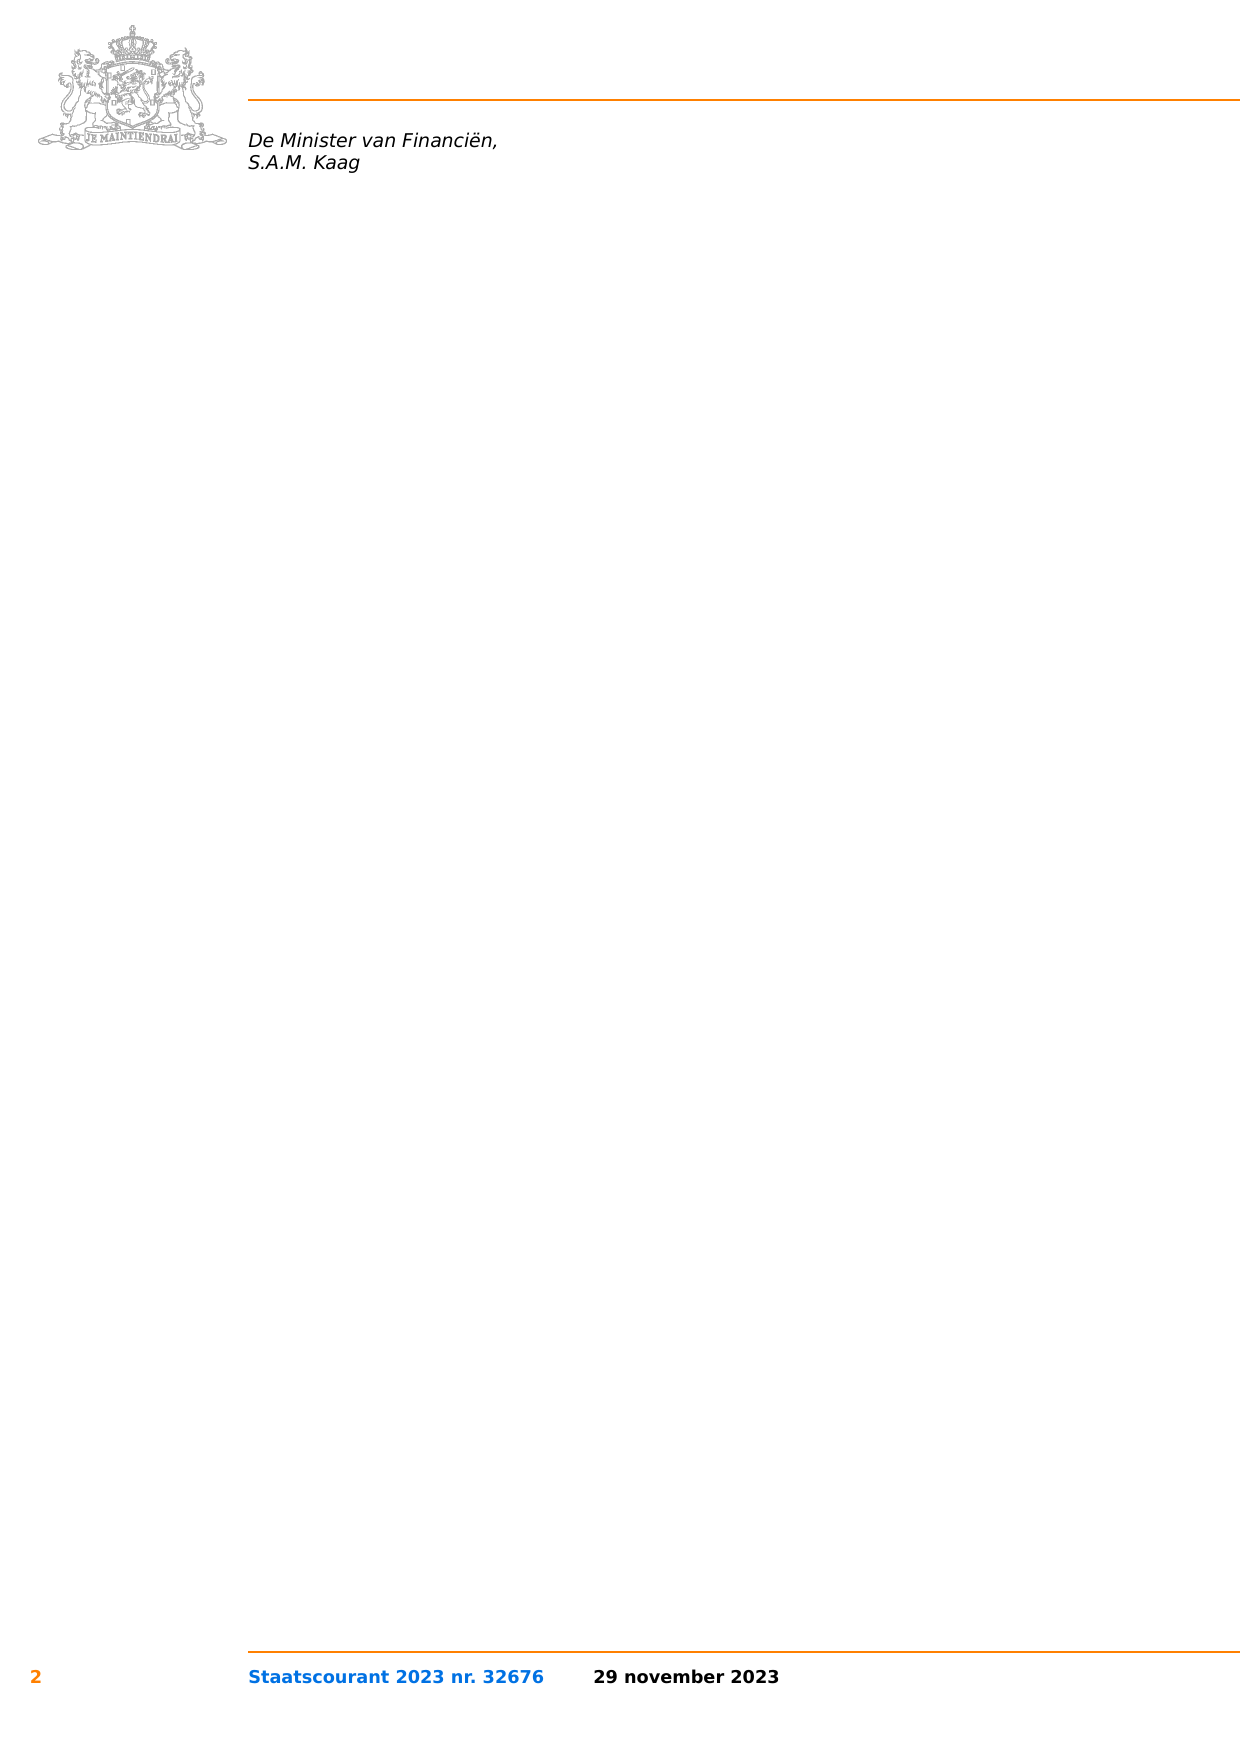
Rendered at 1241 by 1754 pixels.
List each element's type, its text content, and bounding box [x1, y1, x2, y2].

picture [38, 25, 227, 150]
text De Minister van Financiën, S.A.M. Kaag [248, 130, 1163, 174]
